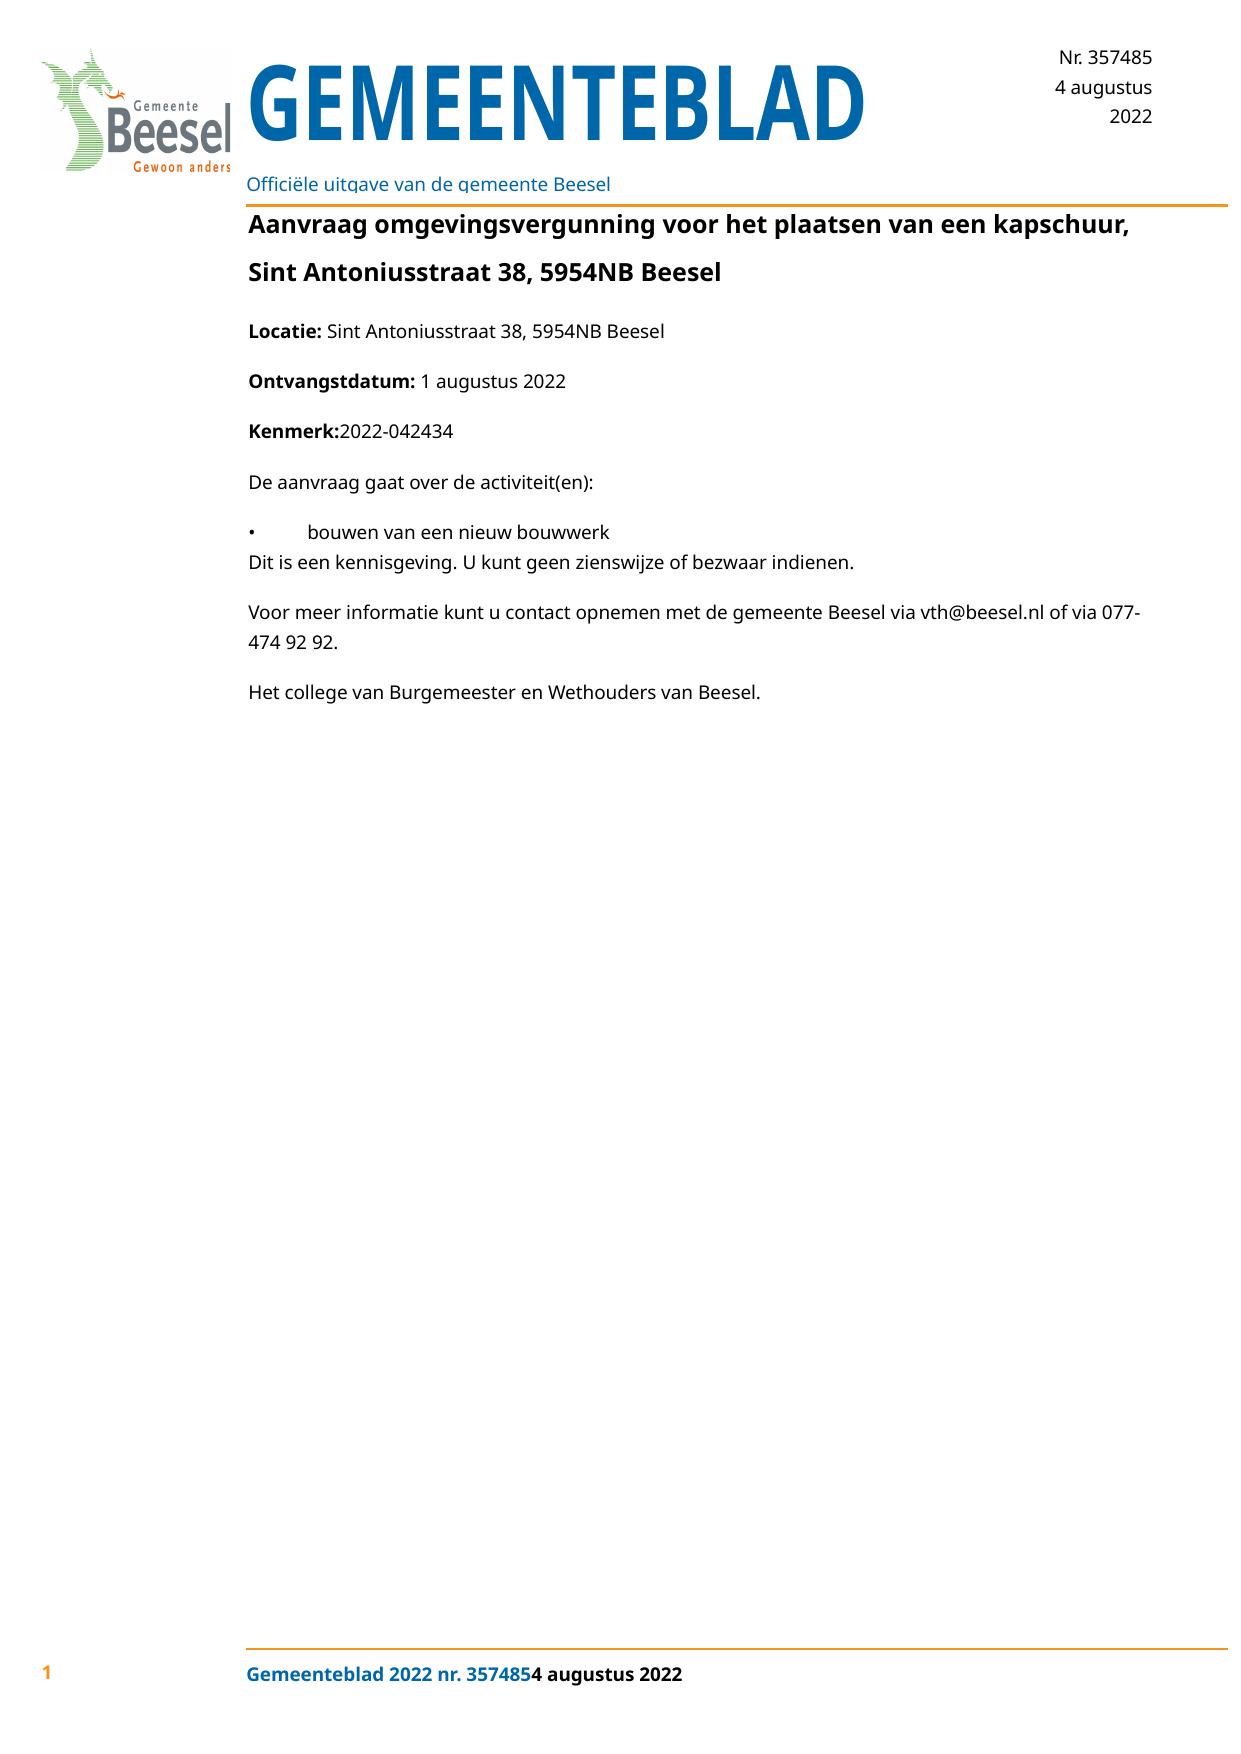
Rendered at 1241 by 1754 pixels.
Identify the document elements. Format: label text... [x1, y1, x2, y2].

text Locatie: Sint Antoniusstraat 38, 5954NB Beesel [248, 318, 1152, 344]
text Dit is een kennisgeving. U kunt geen zienswijze of bezwaar indienen. [248, 549, 1152, 575]
list bouwen van een nieuw bouwwerk [248, 519, 1152, 545]
text Kenmerk:2022-042434 [248, 419, 1152, 444]
text Het college van Burgemeester en Wethouders van Beesel. [248, 679, 1152, 705]
text Voor meer informatie kunt u contact opnemen met de gemeente Beesel via vth@beesel.nl of via 077-474 92 92. [248, 599, 1152, 655]
text Aanvraag omgevingsvergunning voor het plaatsen van een kapschuur, Sint Antoniusstraat 38, 5954NB Beesel [248, 207, 1152, 288]
text Ontvangstdatum: 1 augustus 2022 [248, 368, 1152, 394]
picture [41, 47, 231, 172]
text De aanvraag gaat over de activiteit(en): [248, 469, 1152, 495]
